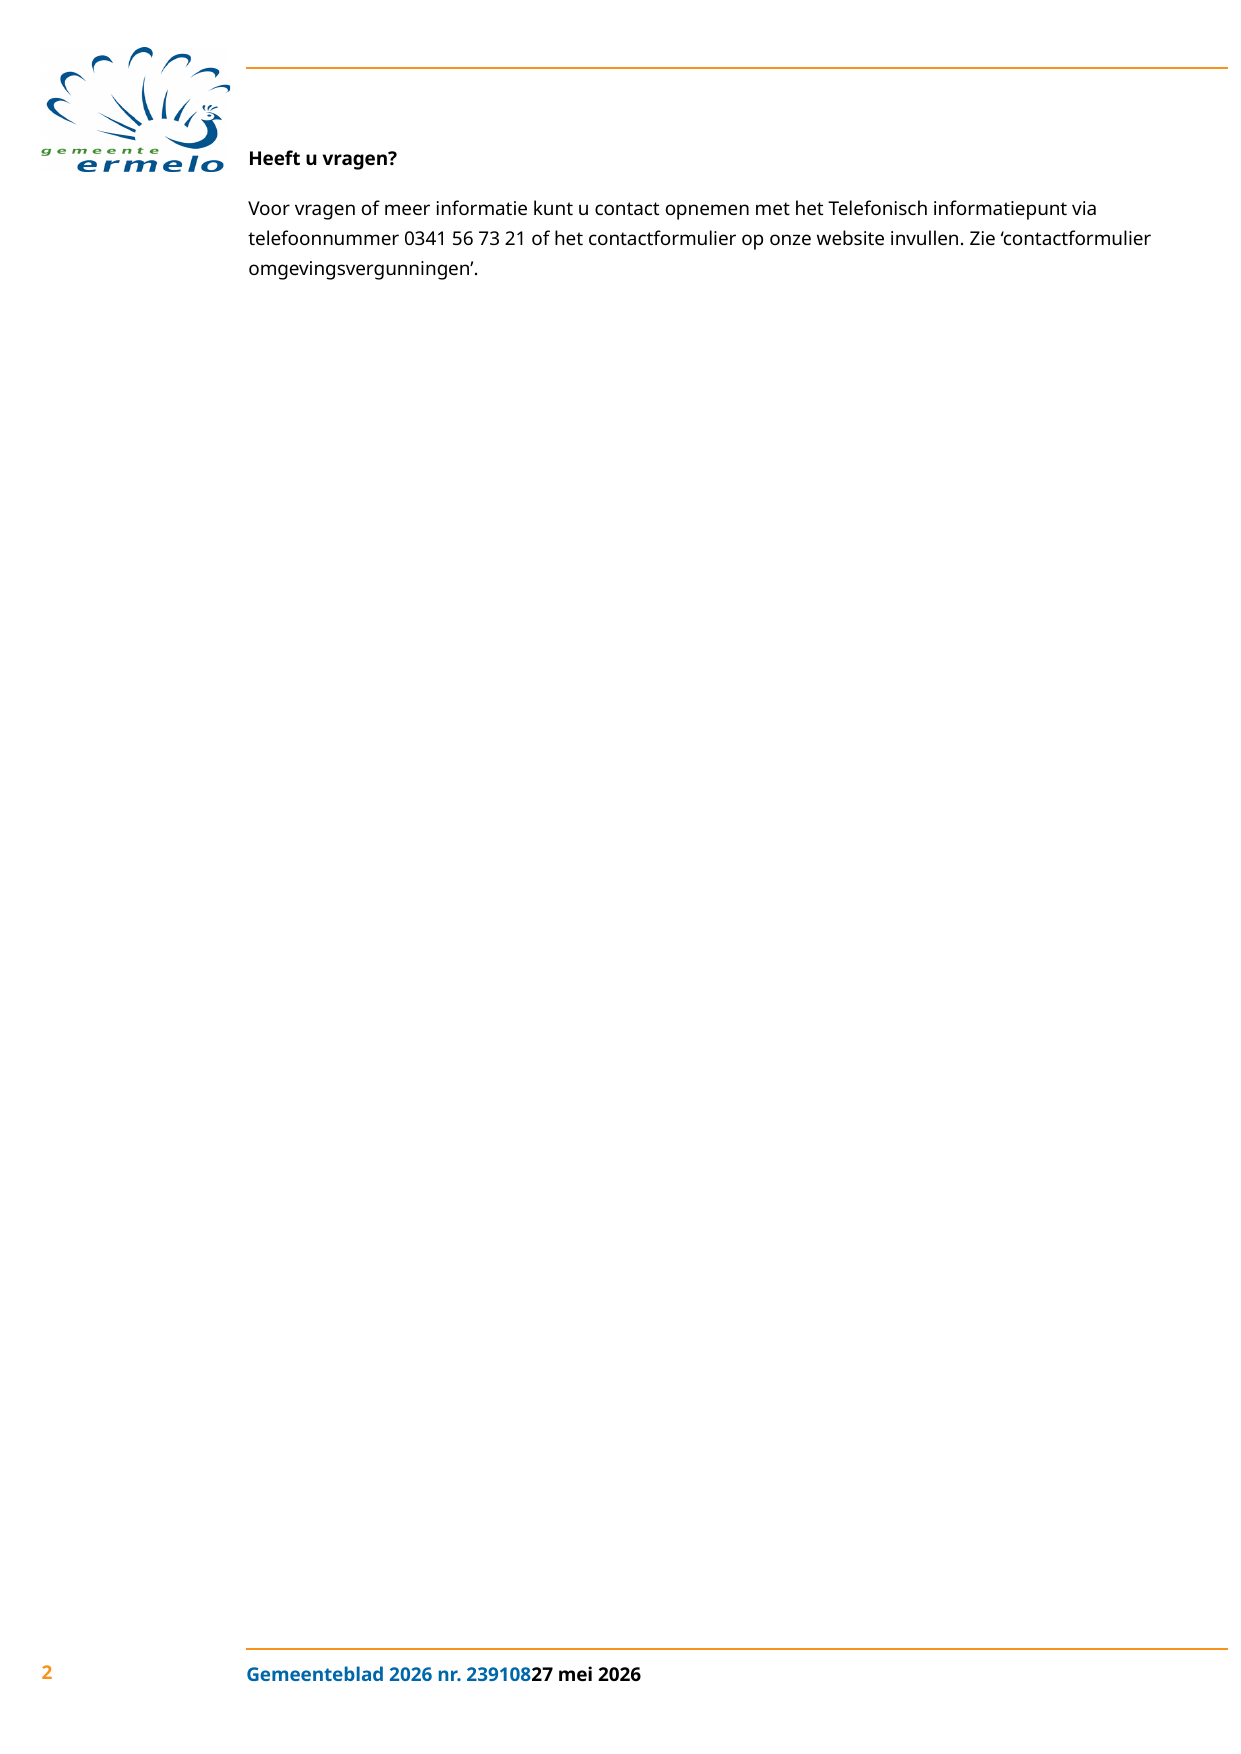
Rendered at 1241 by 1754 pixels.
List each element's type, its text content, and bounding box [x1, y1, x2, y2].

picture [41, 47, 231, 172]
text Voor vragen of meer informatie kunt u contact opnemen met het Telefonisch informatiepunt via telefoonnummer 0341 56 73 21 of het contactformulier op onze website invullen. Zie ‘contactformulier omgevingsvergunningen’. [248, 196, 1152, 281]
text Heeft u vragen? [248, 145, 1152, 171]
